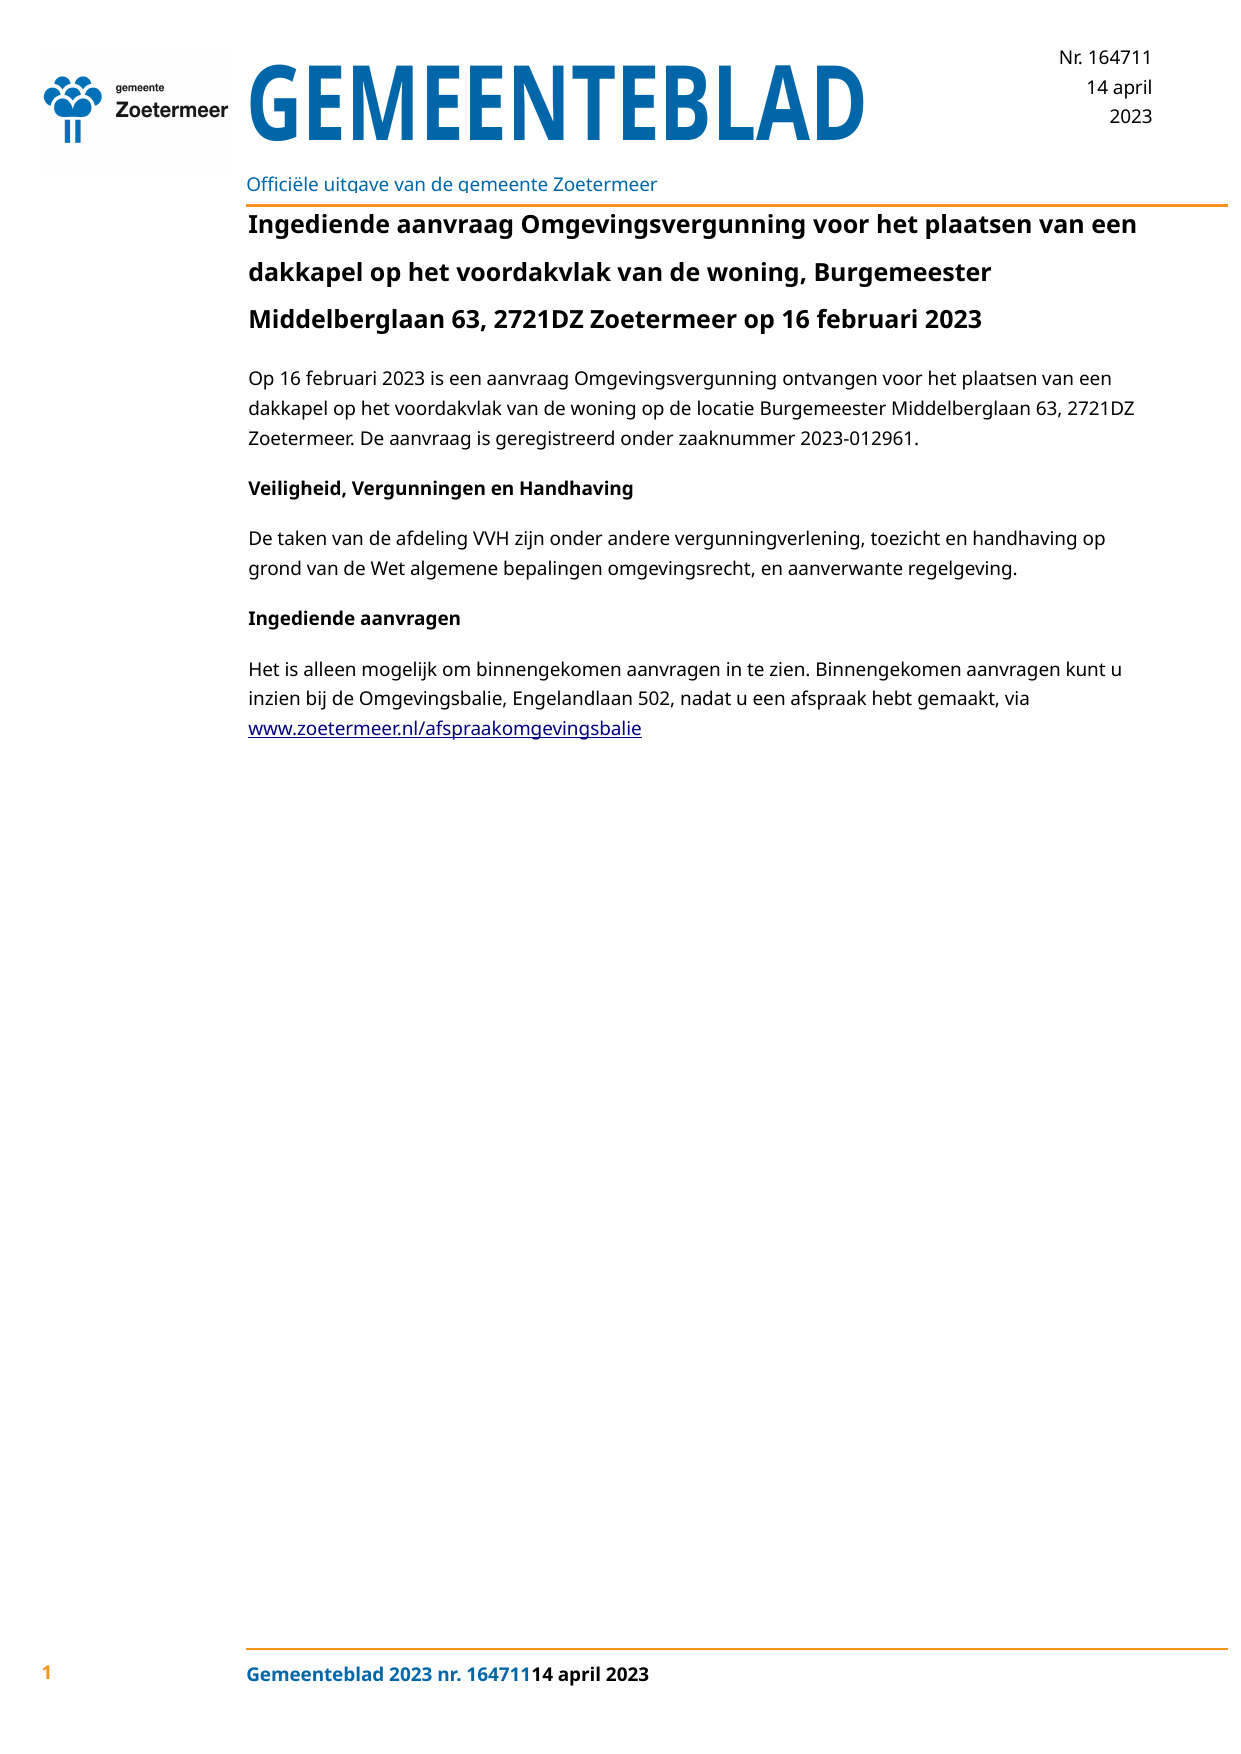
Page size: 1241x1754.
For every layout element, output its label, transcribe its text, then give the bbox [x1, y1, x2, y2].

text Op 16 februari 2023 is een aanvraag Omgevingsvergunning ontvangen voor het plaatsen van een dakkapel op het voordakvlak van de woning op de locatie Burgemeester Middelberglaan 63, 2721DZ Zoetermeer. De aanvraag is geregistreerd onder zaaknummer 2023-012961. [248, 366, 1152, 450]
text Het is alleen mogelijk om binnengekomen aanvragen in te zien. Binnengekomen aanvragen kunt u inzien bij de Omgevingsbalie, Engelandlaan 502, nadat u een afspraak hebt gemaakt, via www.zoetermeer.nl/afspraakomgevingsbalie [248, 656, 1152, 741]
text De taken van de afdeling VVH zijn onder andere vergunningverlening, toezicht en handhaving op grond van de Wet algemene bepalingen omgevingsrecht, en aanverwante regelgeving. [248, 526, 1152, 581]
text Ingediende aanvraag Omgevingsvergunning voor het plaatsen van een dakkapel op het voordakvlak van de woning, Burgemeester Middelberglaan 63, 2721DZ Zoetermeer op 16 februari 2023 [248, 207, 1152, 336]
picture [41, 47, 231, 172]
text Veiligheid, Vergunningen en Handhaving [248, 475, 1152, 501]
text Ingediende aanvragen [248, 606, 1152, 631]
